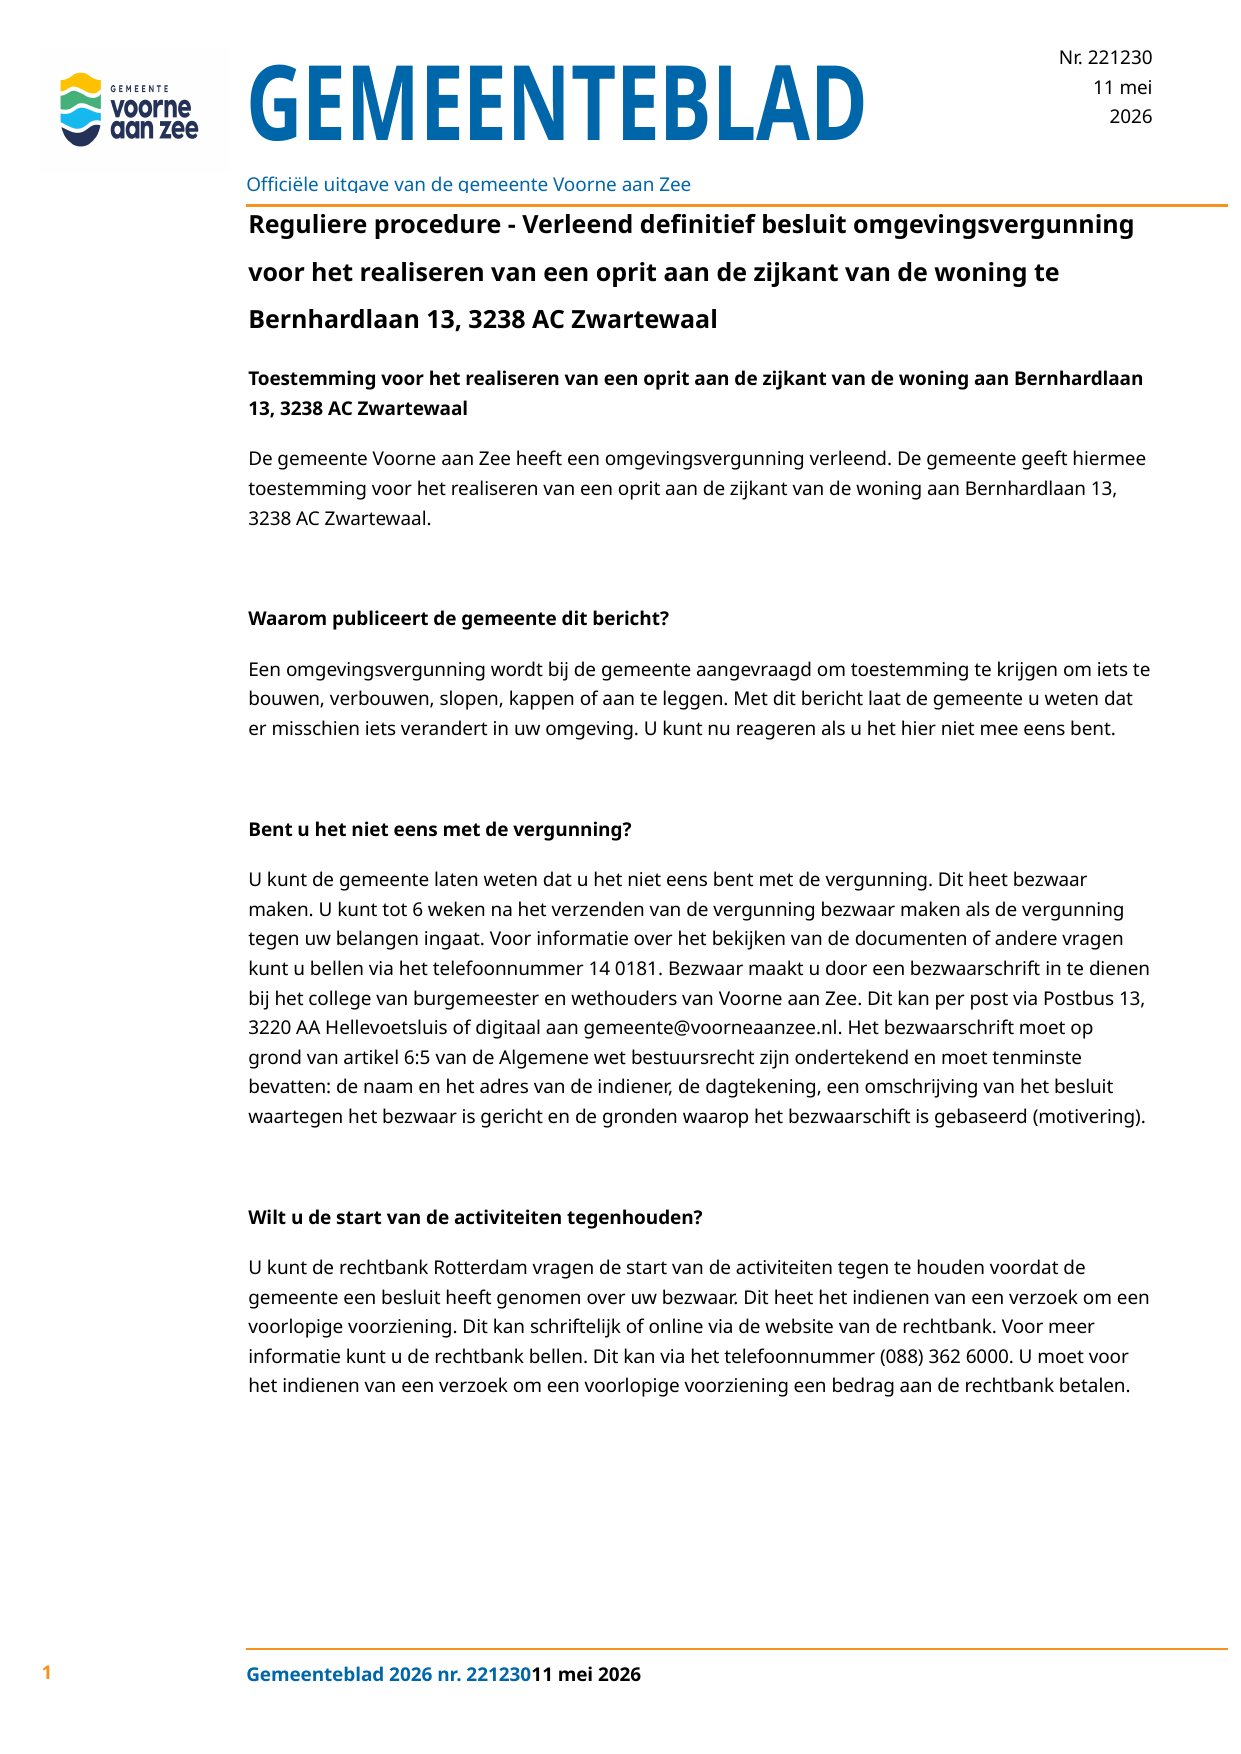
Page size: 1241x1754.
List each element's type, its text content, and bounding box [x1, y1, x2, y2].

picture [41, 47, 231, 172]
text De gemeente Voorne aan Zee heeft een omgevingsvergunning verleend. De gemeente geeft hiermee toestemming voor het realiseren van een oprit aan de zijkant van de woning aan Bernhardlaan 13, 3238 AC Zwartewaal. [248, 446, 1152, 530]
text Bent u het niet eens met de vergunning? [248, 816, 1152, 842]
text U kunt de gemeente laten weten dat u het niet eens bent met de vergunning. Dit heet bezwaar maken. U kunt tot 6 weken na het verzenden van de vergunning bezwaar maken als de vergunning tegen uw belangen ingaat. Voor informatie over het bekijken van de documenten of andere vragen kunt u bellen via het telefoonnummer 14 0181. Bezwaar maakt u door een bezwaarschrift in te dienen bij het college van burgemeester en wethouders van Voorne aan Zee. Dit kan per post via Postbus 13, 3220 AA Hellevoetsluis of digitaal aan gemeente@voorneaanzee.nl. Het bezwaarschrift moet op grond van artikel 6:5 van de Algemene wet bestuursrecht zijn ondertekend en moet tenminste bevatten: de naam en het adres van de indiener, de dagtekening, een omschrijving van het besluit waartegen het bezwaar is gericht en de gronden waarop het bezwaarschift is gebaseerd (motivering). [248, 866, 1152, 1129]
text Reguliere procedure - Verleend definitief besluit omgevingsvergunning voor het realiseren van een oprit aan de zijkant van de woning te Bernhardlaan 13, 3238 AC Zwartewaal [248, 207, 1152, 336]
text Wilt u de start van de activiteiten tegenhouden? [248, 1204, 1152, 1229]
text U kunt de rechtbank Rotterdam vragen de start van de activiteiten tegen te houden voordat de gemeente een besluit heeft genomen over uw bezwaar. Dit heet het indienen van een verzoek om een voorlopige voorziening. Dit kan schriftelijk of online via de website van de rechtbank. Voor meer informatie kunt u de rechtbank bellen. Dit kan via het telefoonnummer (088) 362 6000. U moet voor het indienen van een verzoek om een voorlopige voorziening een bedrag aan de rechtbank betalen. [248, 1254, 1152, 1398]
text Waarom publiceert de gemeente dit bericht? [248, 606, 1152, 631]
text Toestemming voor het realiseren van een oprit aan de zijkant van de woning aan Bernhardlaan 13, 3238 AC Zwartewaal [248, 366, 1152, 421]
text Een omgevingsvergunning wordt bij de gemeente aangevraagd om toestemming te krijgen om iets te bouwen, verbouwen, slopen, kappen of aan te leggen. Met dit bericht laat de gemeente u weten dat er misschien iets verandert in uw omgeving. U kunt nu reageren als u het hier niet mee eens bent. [248, 656, 1152, 741]
